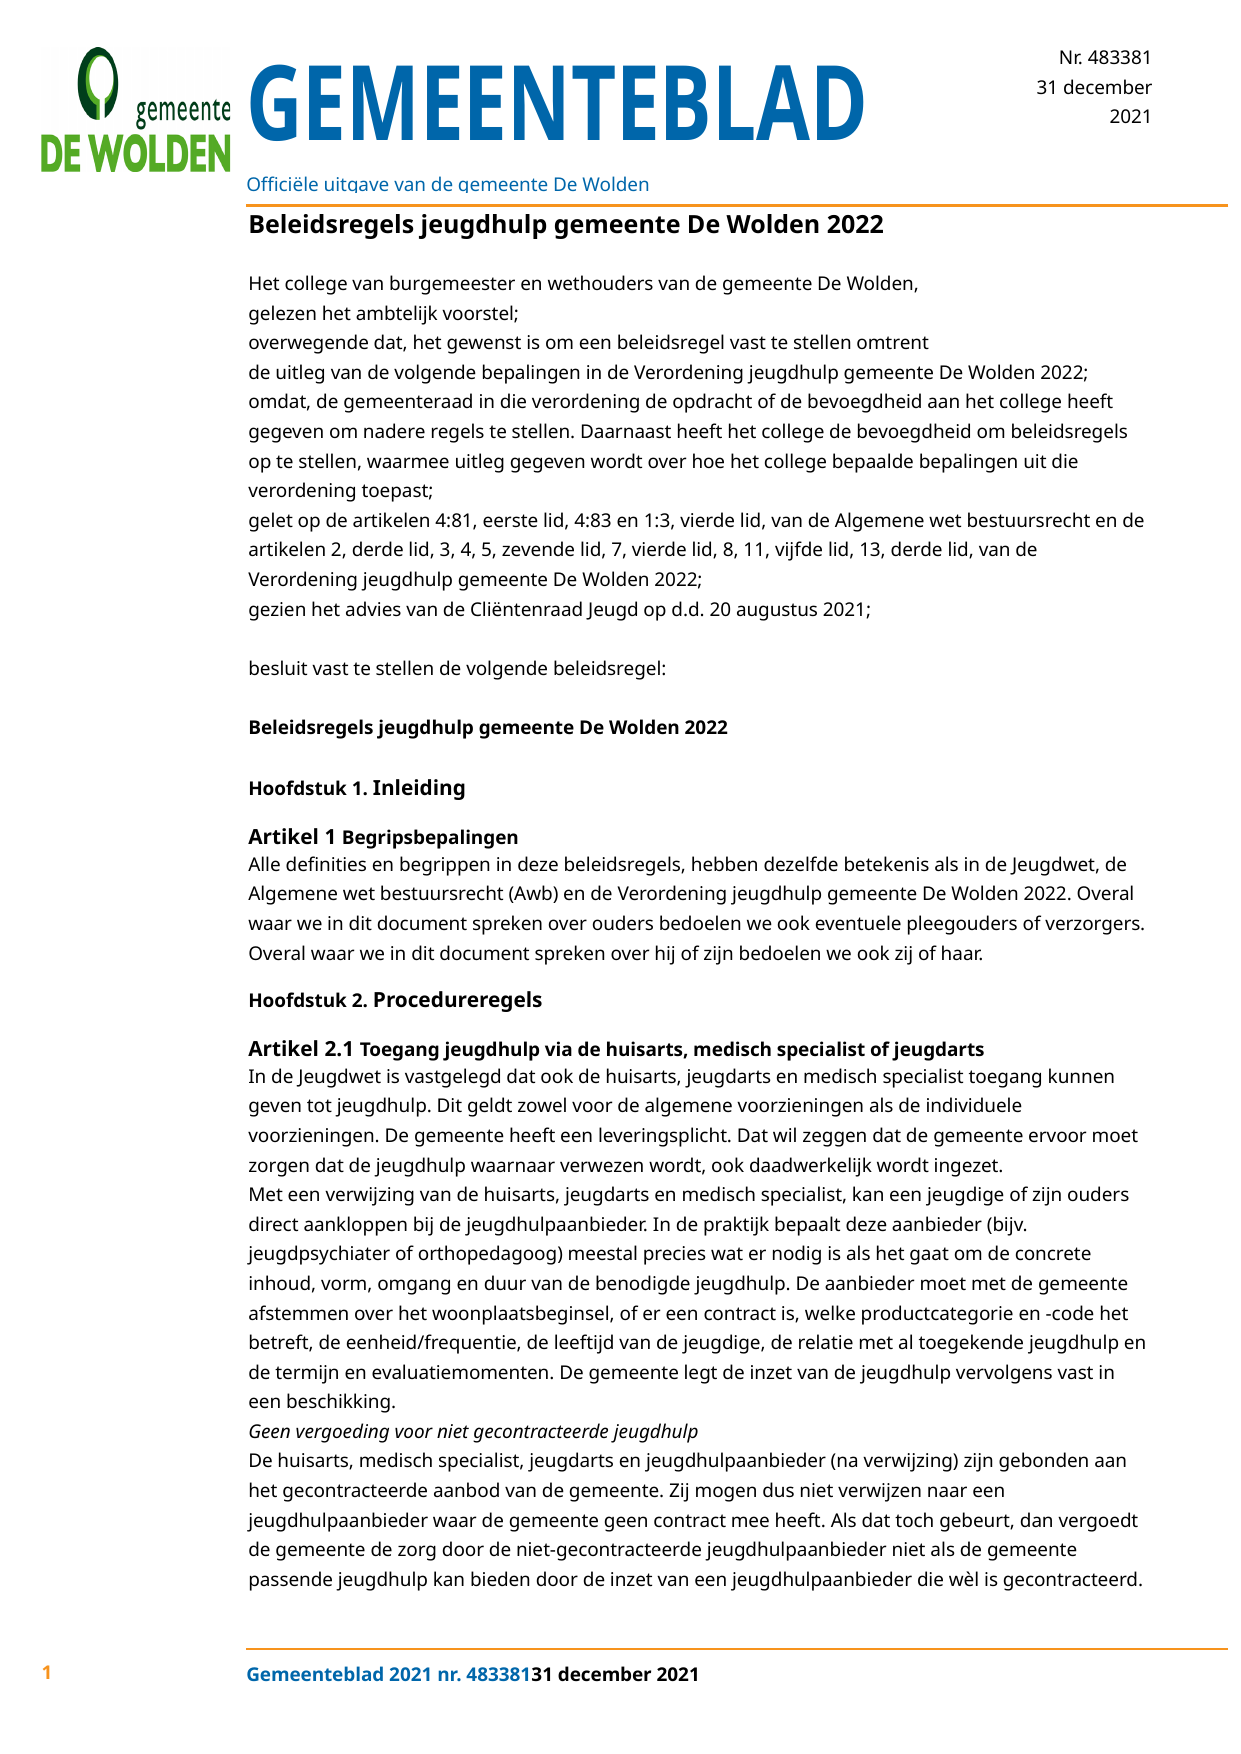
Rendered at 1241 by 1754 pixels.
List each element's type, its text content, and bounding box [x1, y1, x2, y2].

text Geen vergoeding voor niet gecontracteerde jeugdhulp [248, 1418, 1152, 1444]
text gelezen het ambtelijk voorstel; [248, 300, 1152, 326]
text overwegende dat, het gewenst is om een beleidsregel vast te stellen omtrent [248, 329, 1152, 355]
text omdat, de gemeenteraad in die verordening de opdracht of de bevoegdheid aan het college heeft gegeven om nadere regels te stellen. Daarnaast heeft het college de bevoegdheid om beleidsregels op te stellen, waarmee uitleg gegeven wordt over hoe het college bepaalde bepalingen uit die verordening toepast; [248, 389, 1152, 503]
text gelet op de artikelen 4:81, eerste lid, 4:83 en 1:3, vierde lid, van de Algemene wet bestuursrecht en de artikelen 2, derde lid, 3, 4, 5, zevende lid, 7, vierde lid, 8, 11, vijfde lid, 13, derde lid, van de Verordening jeugdhulp gemeente De Wolden 2022; [248, 507, 1152, 592]
text de uitleg van de volgende bepalingen in de Verordening jeugdhulp gemeente De Wolden 2022; [248, 359, 1152, 385]
text besluit vast te stellen de volgende beleidsregel: [248, 655, 1152, 681]
text Beleidsregels jeugdhulp gemeente De Wolden 2022 [248, 714, 1152, 740]
text Met een verwijzing van de huisarts, jeugdarts en medisch specialist, kan een jeugdige of zijn ouders direct aankloppen bij de jeugdhulpaanbieder. In de praktijk bepaalt deze aanbieder (bijv. jeugdpsychiater of orthopedagoog) meestal precies wat er nodig is als het gaat om de concrete inhoud, vorm, omgang en duur van de benodigde jeugdhulp. De aanbieder moet met de gemeente afstemmen over het woonplaatsbeginsel, of er een contract is, welke productcategorie en -code het betreft, de eenheid/frequentie, de leeftijd van de jeugdige, de relatie met al toegekende jeugdhulp en de termijn en evaluatiemomenten. De gemeente legt de inzet van de jeugdhulp vervolgens vast in een beschikking. [248, 1181, 1152, 1414]
text De huisarts, medisch specialist, jeugdarts en jeugdhulpaanbieder (na verwijzing) zijn gebonden aan het gecontracteerde aanbod van de gemeente. Zij mogen dus niet verwijzen naar een jeugdhulpaanbieder waar de gemeente geen contract mee heeft. Als dat toch gebeurt, dan vergoedt de gemeente de zorg door de niet-gecontracteerde jeugdhulpaanbieder niet als de gemeente passende jeugdhulp kan bieden door de inzet van een jeugdhulpaanbieder die wèl is gecontracteerd. [248, 1448, 1152, 1592]
text Artikel 2.1 Toegang jeugdhulp via de huisarts, medisch specialist of jeugdarts [248, 1034, 1152, 1063]
text Artikel 1 Begripsbepalingen [248, 822, 1152, 851]
text Hoofdstuk 1. Inleiding [248, 773, 1152, 802]
text Het college van burgemeester en wethouders van de gemeente De Wolden, [248, 270, 1152, 296]
text gezien het advies van de Cliëntenraad Jeugd op d.d. 20 augustus 2021; [248, 596, 1152, 621]
text Alle definities en begrippen in deze beleidsregels, hebben dezelfde betekenis als in de Jeugdwet, de Algemene wet bestuursrecht (Awb) en de Verordening jeugdhulp gemeente De Wolden 2022. Overal waar we in dit document spreken over ouders bedoelen we ook eventuele pleegouders of verzorgers. Overal waar we in dit document spreken over hij of zijn bedoelen we ook zij of haar. [248, 851, 1152, 965]
picture [41, 47, 231, 172]
text Beleidsregels jeugdhulp gemeente De Wolden 2022 [248, 207, 1152, 241]
text Hoofdstuk 2. Procedureregels [248, 985, 1152, 1014]
text In de Jeugdwet is vastgelegd dat ook de huisarts, jeugdarts en medisch specialist toegang kunnen geven tot jeugdhulp. Dit geldt zowel voor de algemene voorzieningen als de individuele voorzieningen. De gemeente heeft een leveringsplicht. Dat wil zeggen dat de gemeente ervoor moet zorgen dat de jeugdhulp waarnaar verwezen wordt, ook daadwerkelijk wordt ingezet. [248, 1063, 1152, 1177]
